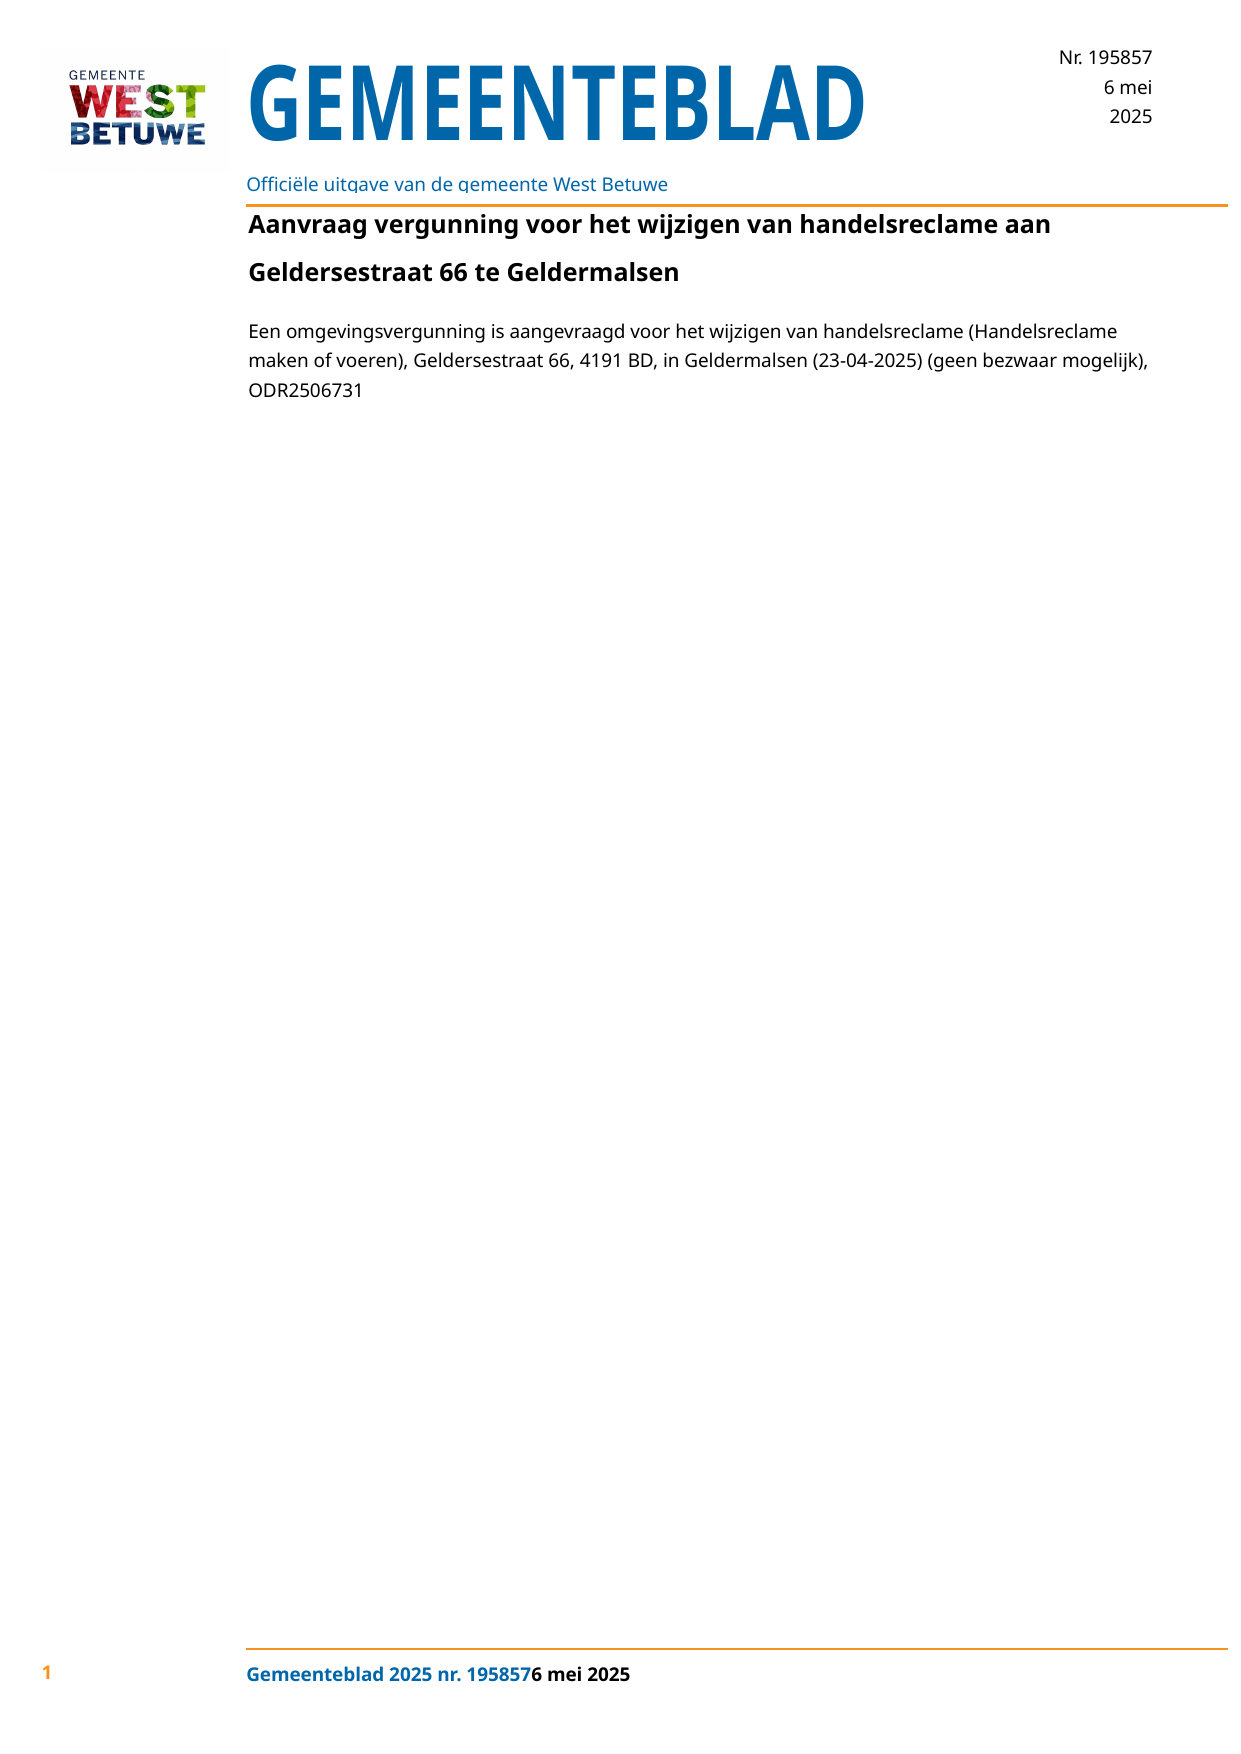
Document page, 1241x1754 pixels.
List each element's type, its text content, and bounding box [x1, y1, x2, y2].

text Een omgevingsvergunning is aangevraagd voor het wijzigen van handelsreclame (Handelsreclame maken of voeren), Geldersestraat 66, 4191 BD, in Geldermalsen (23-04-2025) (geen bezwaar mogelijk), ODR2506731 [248, 318, 1152, 403]
picture [41, 47, 231, 172]
text Aanvraag vergunning voor het wijzigen van handelsreclame aan Geldersestraat 66 te Geldermalsen [248, 207, 1152, 288]
